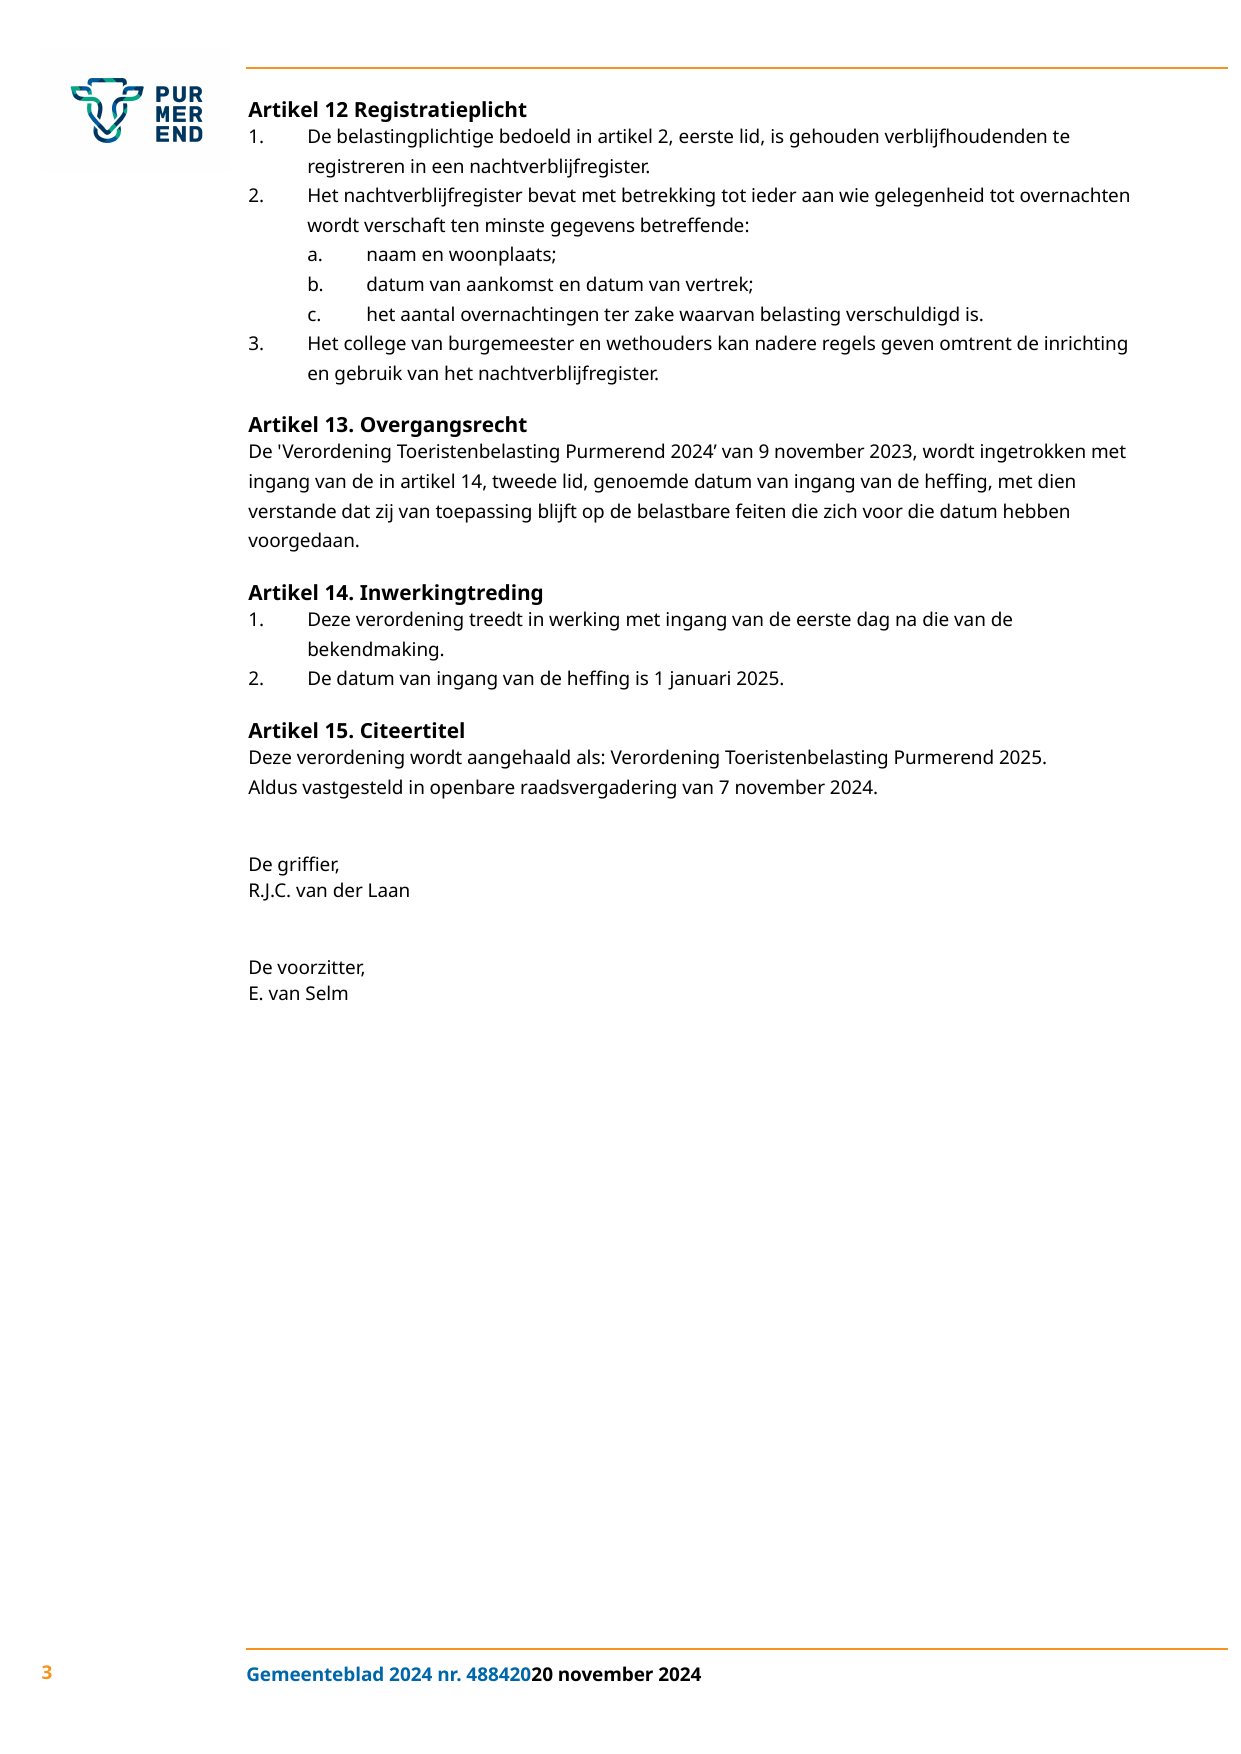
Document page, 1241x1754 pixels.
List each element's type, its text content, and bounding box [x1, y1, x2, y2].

text De voorzitter, [248, 954, 1152, 980]
list Deze verordening treedt in werking met ingang van de eerste dag na die van de bekendmaking. [248, 606, 1152, 662]
text Artikel 13. Overgangsrecht [248, 410, 1152, 439]
list het aantal overnachtingen ter zake waarvan belasting verschuldigd is. [307, 301, 1152, 326]
text Deze verordening wordt aangehaald als: Verordening Toeristenbelasting Purmerend 2025. [248, 744, 1152, 770]
list naam en woonplaats; [307, 242, 1152, 267]
list datum van aankomst en datum van vertrek; [307, 271, 1152, 297]
list Het nachtverblijfregister bevat met betrekking tot ieder aan wie gelegenheid tot overnachten wordt verschaft ten minste gegevens betreffende: [248, 182, 1152, 238]
list De datum van ingang van de heffing is 1 januari 2025. [248, 666, 1152, 691]
text R.J.C. van der Laan [248, 877, 1152, 903]
list Het college van burgemeester en wethouders kan nadere regels geven omtrent de inrichting en gebruik van het nachtverblijfregister. [248, 330, 1152, 386]
text De 'Verordening Toeristenbelasting Purmerend 2024’ van 9 november 2023, wordt ingetrokken met ingang van de in artikel 14, tweede lid, genoemde datum van ingang van de heffing, met dien verstande dat zij van toepassing blijft op de belastbare feiten die zich voor die datum hebben voorgedaan. [248, 439, 1152, 553]
picture [41, 47, 231, 172]
list De belastingplichtige bedoeld in artikel 2, eerste lid, is gehouden verblijfhoudenden te registreren in een nachtverblijfregister. [248, 123, 1152, 178]
text De griffier, [248, 851, 1152, 877]
text Artikel 12 Registratieplicht [248, 95, 1152, 123]
text Artikel 14. Inwerkingtreding [248, 578, 1152, 606]
text Artikel 15. Citeertitel [248, 716, 1152, 744]
text Aldus vastgesteld in openbare raadsvergadering van 7 november 2024. [248, 774, 1152, 800]
text E. van Selm [248, 980, 1152, 1006]
